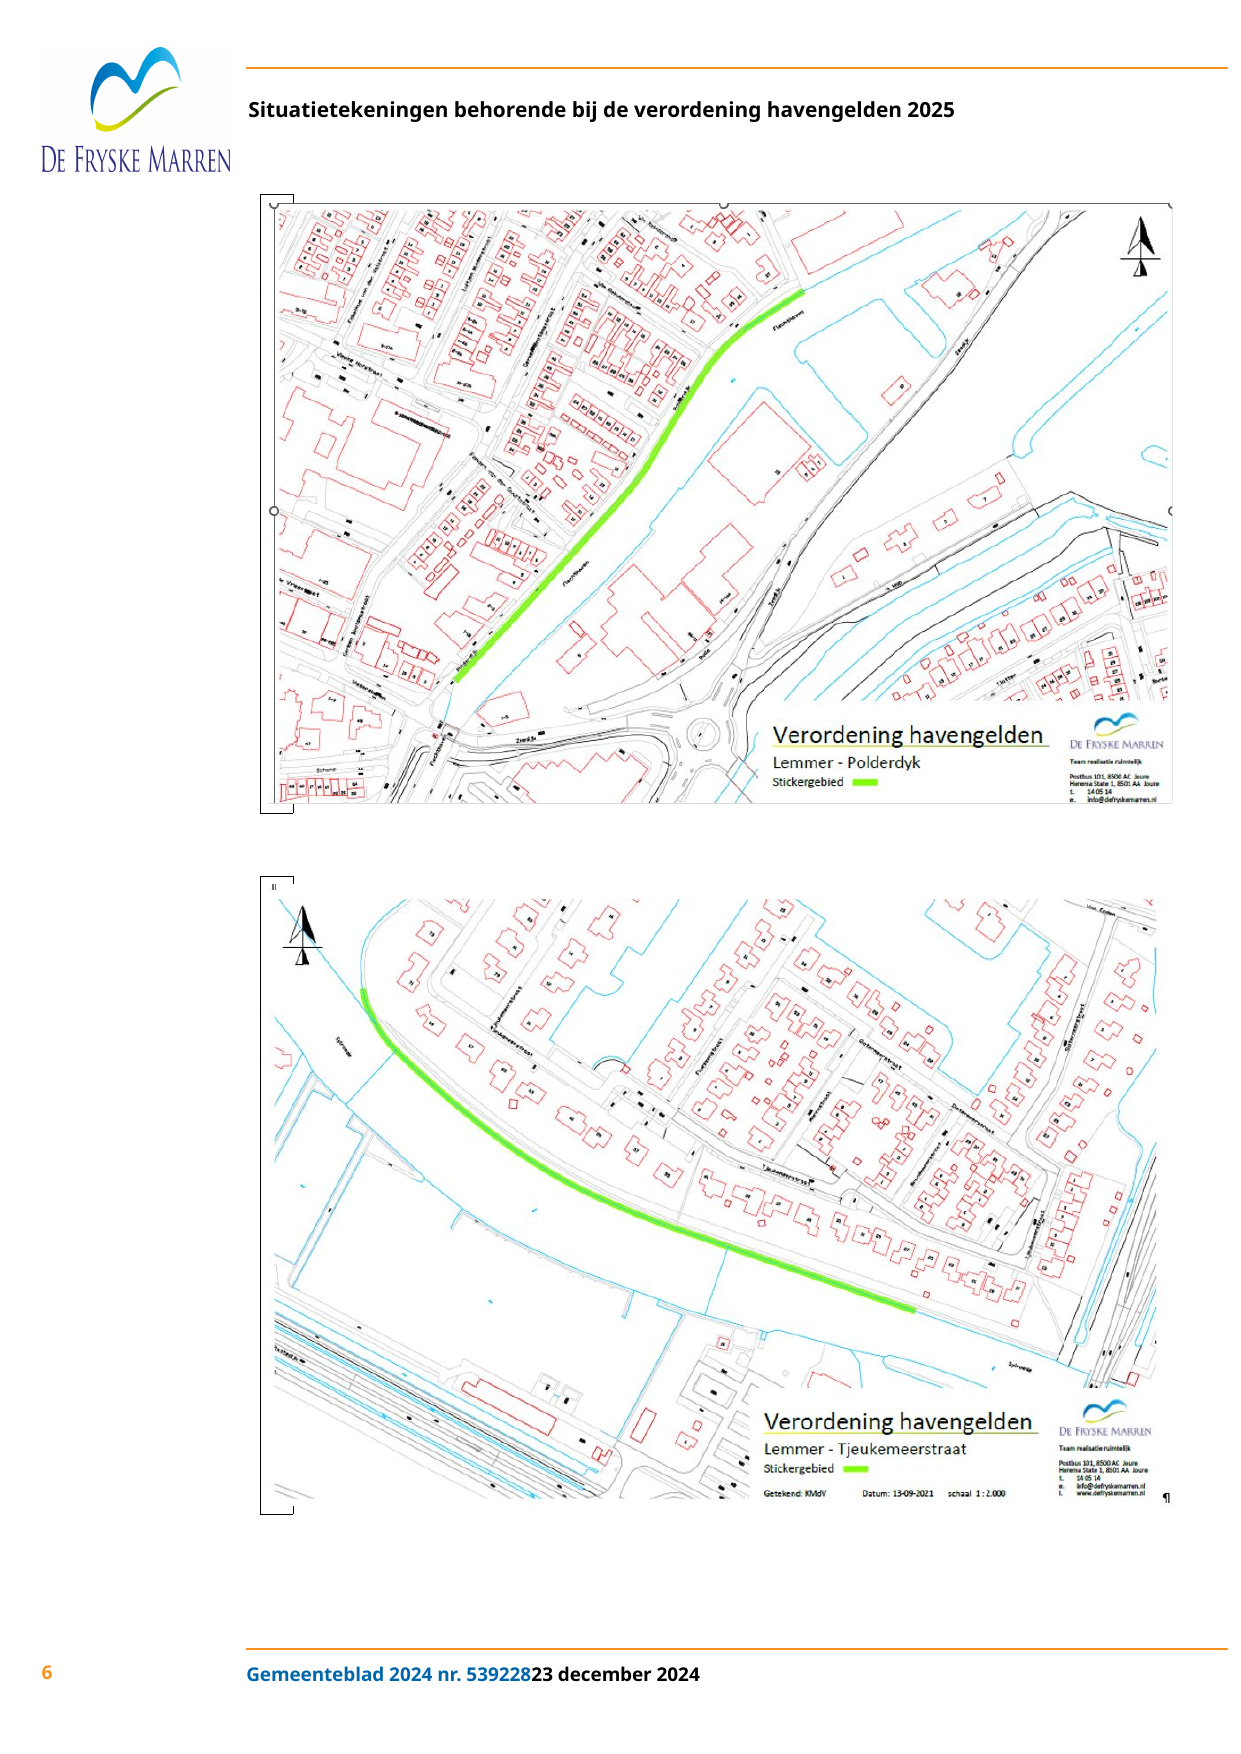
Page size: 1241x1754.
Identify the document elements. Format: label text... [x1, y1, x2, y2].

picture [41, 47, 231, 172]
picture [268, 884, 1173, 1506]
text Situatietekeningen behorende bij de verordening havengelden 2025 [248, 95, 1152, 123]
picture [268, 203, 1173, 804]
